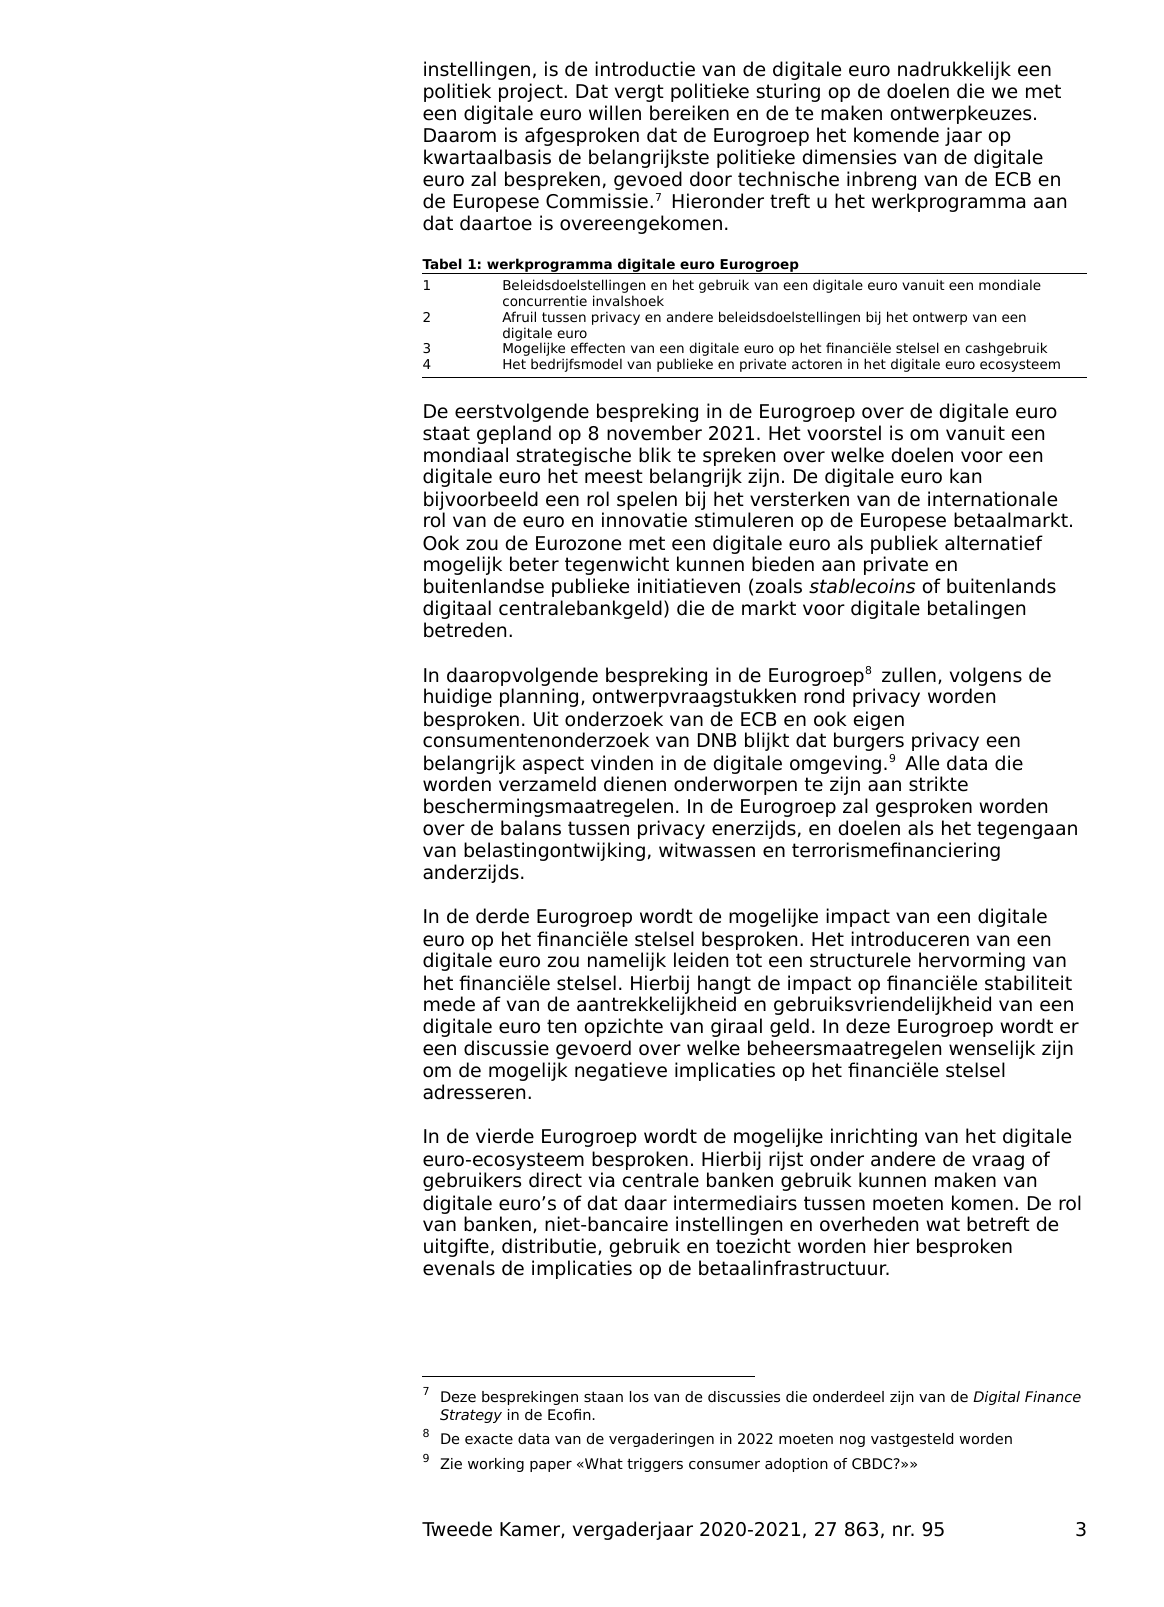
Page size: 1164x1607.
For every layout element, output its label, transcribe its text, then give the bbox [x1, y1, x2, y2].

table_header Tabel 1: werkprogramma digitale euro Eurogroep [422, 257, 1087, 272]
table_cell 4 [422, 357, 496, 377]
table_cell 2 [422, 310, 496, 341]
text In de derde Eurogroep wordt de mogelijke impact van een digitale euro op het financiële stelsel besproken. Het introduceren van een digitale euro zou namelijk leiden tot een structurele hervorming van het financiële stelsel. Hierbij hangt de impact op financiële stabiliteit mede af van de aantrekkelijkheid en gebruiksvriendelijkheid van een digitale euro ten opzichte van giraal geld. In deze Eurogroep wordt er een discussie gevoerd over welke beheersmaatregelen wenselijk zijn om de mogelijk negatieve implicaties op het financiële stelsel adresseren. [422, 906, 1087, 1104]
text De exacte data van de vergaderingen in 2022 moeten nog vastgesteld worden [422, 1427, 1087, 1449]
text Zie working paper «What triggers consumer adoption of CBDC?»» [422, 1452, 1087, 1474]
table_cell Het bedrijfsmodel van publieke en private actoren in het digitale euro ecosysteem [496, 357, 1087, 377]
text De eerstvolgende bespreking in de Eurogroep over de digitale euro staat gepland op 8 november 2021. Het voorstel is om vanuit een mondiaal strategische blik te spreken over welke doelen voor een digitale euro het meest belangrijk zijn. De digitale euro kan bijvoorbeeld een rol spelen bij het versterken van de internationale rol van de euro en innovatie stimuleren op de Europese betaalmarkt. Ook zou de Eurozone met een digitale euro als publiek alternatief mogelijk beter tegenwicht kunnen bieden aan private en buitenlandse publieke initiatieven (zoals stablecoins of buitenlands digitaal centralebankgeld) die de markt voor digitale betalingen betreden. [422, 401, 1087, 642]
text In de vierde Eurogroep wordt de mogelijke inrichting van het digitale euro-ecosysteem besproken. Hierbij rijst onder andere de vraag of gebruikers direct via centrale banken gebruik kunnen maken van digitale euro’s of dat daar intermediairs tussen moeten komen. De rol van banken, niet-bancaire instellingen en overheden wat betreft de uitgifte, distributie, gebruik en toezicht worden hier besproken evenals de implicaties op de betaalinfrastructuur. [422, 1126, 1087, 1280]
text In daaropvolgende bespreking in de Eurogroep zullen, volgens de huidige planning, ontwerpvraagstukken rond privacy worden besproken. Uit onderzoek van de ECB en ook eigen consumentenonderzoek van DNB blijkt dat burgers privacy een belangrijk aspect vinden in de digitale omgeving. Alle data die worden verzameld dienen onderworpen te zijn aan strikte beschermingsmaatregelen. In de Eurogroep zal gesproken worden over de balans tussen privacy enerzijds, en doelen als het tegengaan van belastingontwijking, witwassen en terrorismefinanciering anderzijds. [422, 664, 1087, 884]
text Deze besprekingen staan los van de discussies die onderdeel zijn van de Digital Finance Strategy in de Ecofin. [422, 1385, 1087, 1424]
table_cell 1 [422, 274, 496, 310]
text instellingen, is de introductie van de digitale euro nadrukkelijk een politiek project. Dat vergt politieke sturing op de doelen die we met een digitale euro willen bereiken en de te maken ontwerpkeuzes. Daarom is afgesproken dat de Eurogroep het komende jaar op kwartaalbasis de belangrijkste politieke dimensies van de digitale euro zal bespreken, gevoed door technische inbreng van de ECB en de Europese Commissie. Hieronder treft u het werkprogramma aan dat daartoe is overeengekomen. [422, 59, 1087, 235]
table_cell Mogelijke effecten van een digitale euro op het financiële stelsel en cashgebruik [496, 341, 1087, 357]
table_cell Beleidsdoelstellingen en het gebruik van een digitale euro vanuit een mondiale concurrentie invalshoek [496, 274, 1087, 310]
table_cell Afruil tussen privacy en andere beleidsdoelstellingen bij het ontwerp van een digitale euro [496, 310, 1087, 341]
table_cell 3 [422, 341, 496, 357]
